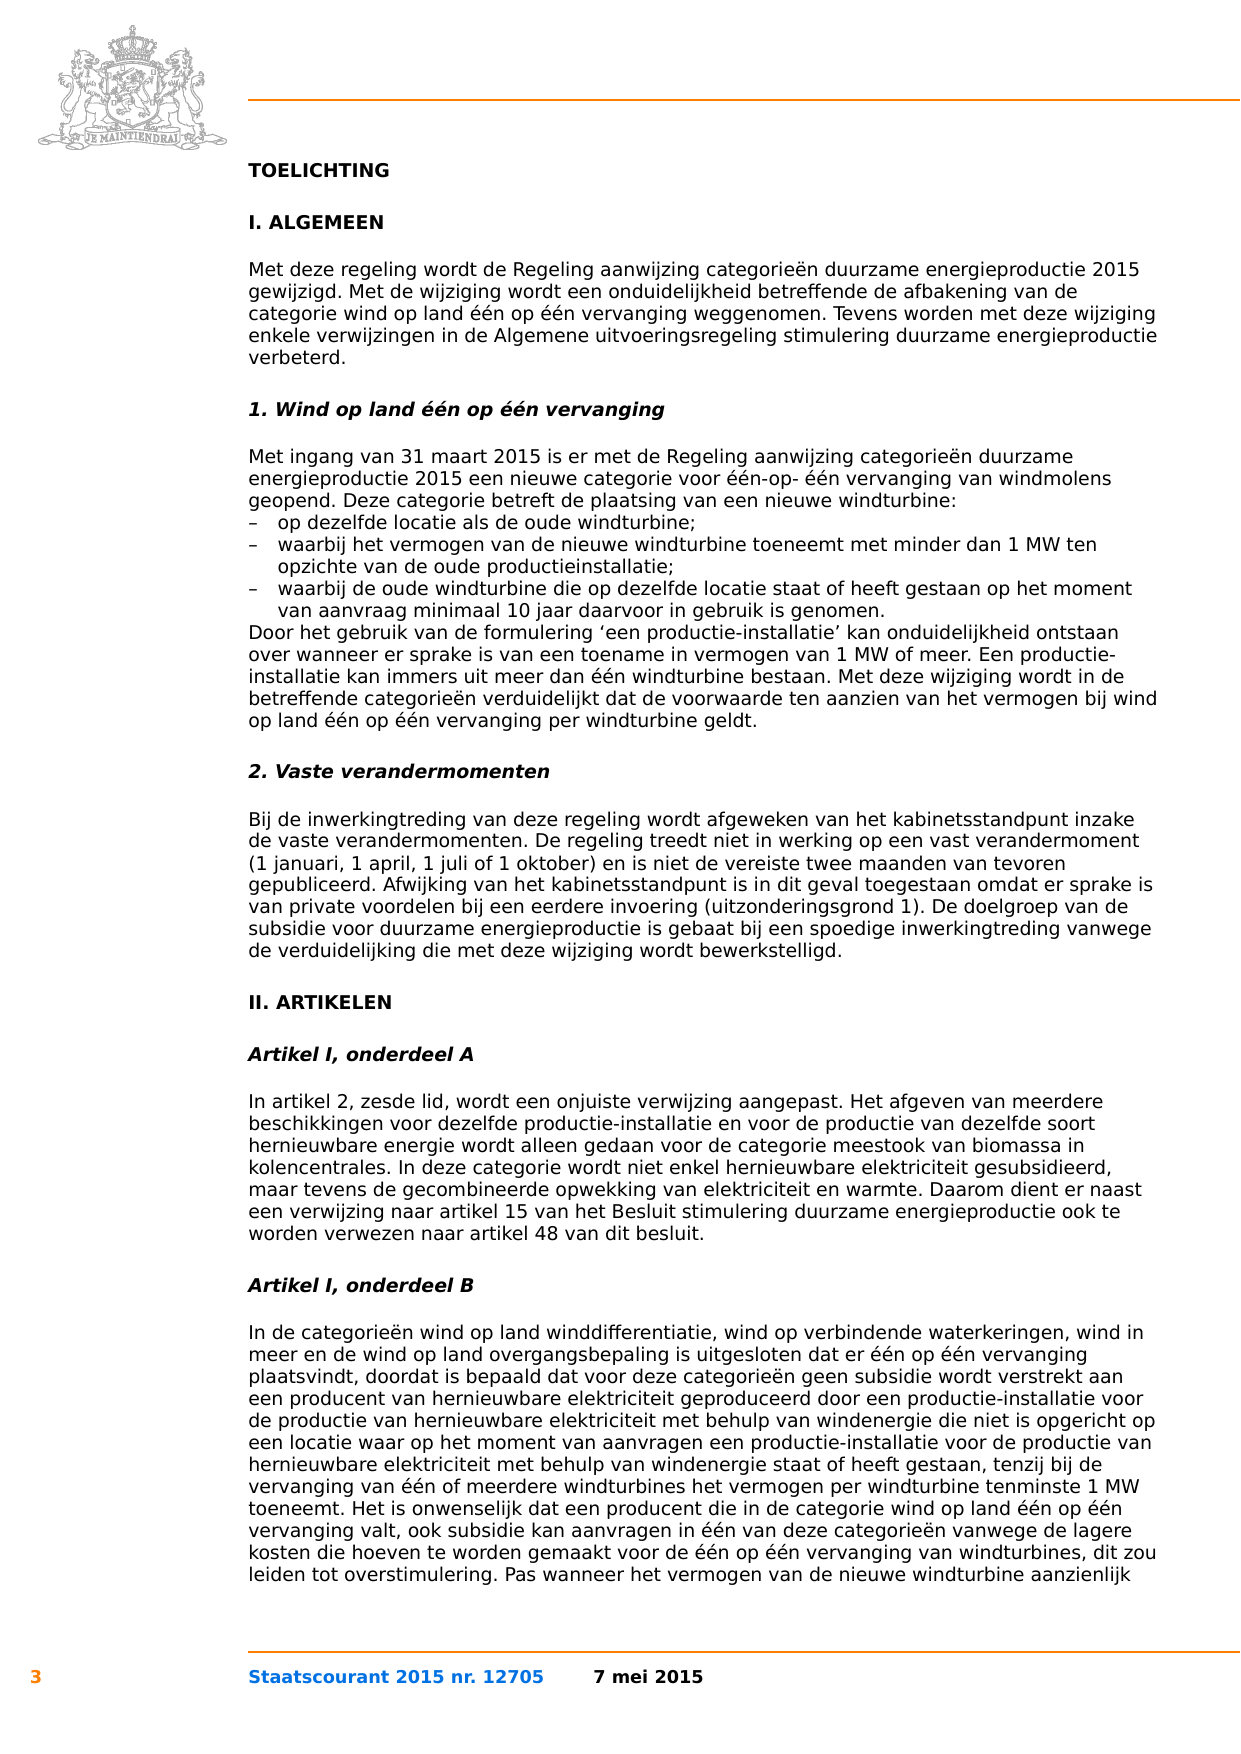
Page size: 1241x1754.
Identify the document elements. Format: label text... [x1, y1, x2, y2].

text – waarbij de oude windturbine die op dezelfde locatie staat of heeft gestaan op het moment van aanvraag minimaal 10 jaar daarvoor in gebruik is genomen. [248, 578, 1163, 622]
text Met deze regeling wordt de Regeling aanwijzing categorieën duurzame energieproductie 2015 gewijzigd. Met de wijziging wordt een onduidelijkheid betreffende de afbakening van de categorie wind op land één op één vervanging weggenomen. Tevens worden met deze wijziging enkele verwijzingen in de Algemene uitvoeringsregeling stimulering duurzame energieproductie verbeterd. [248, 259, 1163, 369]
subtitle TOELICHTING [248, 160, 1163, 182]
subtitle Artikel I, onderdeel B [248, 1275, 1163, 1297]
text In artikel 2, zesde lid, wordt een onjuiste verwijzing aangepast. Het afgeven van meerdere beschikkingen voor dezelfde productie-installatie en voor de productie van dezelfde soort hernieuwbare energie wordt alleen gedaan voor de categorie meestook van biomassa in kolencentrales. In deze categorie wordt niet enkel hernieuwbare elektriciteit gesubsidieerd, maar tevens de gecombineerde opwekking van elektriciteit en warmte. Daarom dient er naast een verwijzing naar artikel 15 van het Besluit stimulering duurzame energieproductie ook te worden verwezen naar artikel 48 van dit besluit. [248, 1091, 1163, 1245]
subtitle 2. Vaste verandermomenten [248, 761, 1163, 783]
subtitle Artikel I, onderdeel A [248, 1044, 1163, 1066]
text Met ingang van 31 maart 2015 is er met de Regeling aanwijzing categorieën duurzame energieproductie 2015 een nieuwe categorie voor één-op- één vervanging van windmolens geopend. Deze categorie betreft de plaatsing van een nieuwe windturbine: [248, 446, 1163, 512]
text – waarbij het vermogen van de nieuwe windturbine toeneemt met minder dan 1 MW ten opzichte van de oude productieinstallatie; [248, 534, 1163, 578]
subtitle II. ARTIKELEN [248, 992, 1163, 1014]
text Bij de inwerkingtreding van deze regeling wordt afgeweken van het kabinetsstandpunt inzake de vaste verandermomenten. De regeling treedt niet in werking op een vast verandermoment (1 januari, 1 april, 1 juli of 1 oktober) en is niet de vereiste twee maanden van tevoren gepubliceerd. Afwijking van het kabinetsstandpunt is in dit geval toegestaan omdat er sprake is van private voordelen bij een eerdere invoering (uitzonderingsgrond 1). De doelgroep van de subsidie voor duurzame energieproductie is gebaat bij een spoedige inwerkingtreding vanwege de verduidelijking die met deze wijziging wordt bewerkstelligd. [248, 808, 1163, 962]
text Door het gebruik van de formulering ‘een productie-installatie’ kan onduidelijkheid ontstaan over wanneer er sprake is van een toename in vermogen van 1 MW of meer. Een productie-installatie kan immers uit meer dan één windturbine bestaan. Met deze wijziging wordt in de betreffende categorieën verduidelijkt dat de voorwaarde ten aanzien van het vermogen bij wind op land één op één vervanging per windturbine geldt. [248, 622, 1163, 731]
subtitle 1. Wind op land één op één vervanging [248, 399, 1163, 421]
picture [38, 25, 227, 150]
subtitle I. ALGEMEEN [248, 212, 1163, 234]
text – op dezelfde locatie als de oude windturbine; [248, 512, 1163, 534]
text In de categorieën wind op land winddifferentiatie, wind op verbindende waterkeringen, wind in meer en de wind op land overgangsbepaling is uitgesloten dat er één op één vervanging plaatsvindt, doordat is bepaald dat voor deze categorieën geen subsidie wordt verstrekt aan een producent van hernieuwbare elektriciteit geproduceerd door een productie-installatie voor de productie van hernieuwbare elektriciteit met behulp van windenergie die niet is opgericht op een locatie waar op het moment van aanvragen een productie-installatie voor de productie van hernieuwbare elektriciteit met behulp van windenergie staat of heeft gestaan, tenzij bij de vervanging van één of meerdere windturbines het vermogen per windturbine tenminste 1 MW toeneemt. Het is onwenselijk dat een producent die in de categorie wind op land één op één vervanging valt, ook subsidie kan aanvragen in één van deze categorieën vanwege de lagere kosten die hoeven te worden gemaakt voor de één op één vervanging van windturbines, dit zou leiden tot overstimulering. Pas wanneer het vermogen van de nieuwe windturbine aanzienlijk [248, 1322, 1163, 1586]
